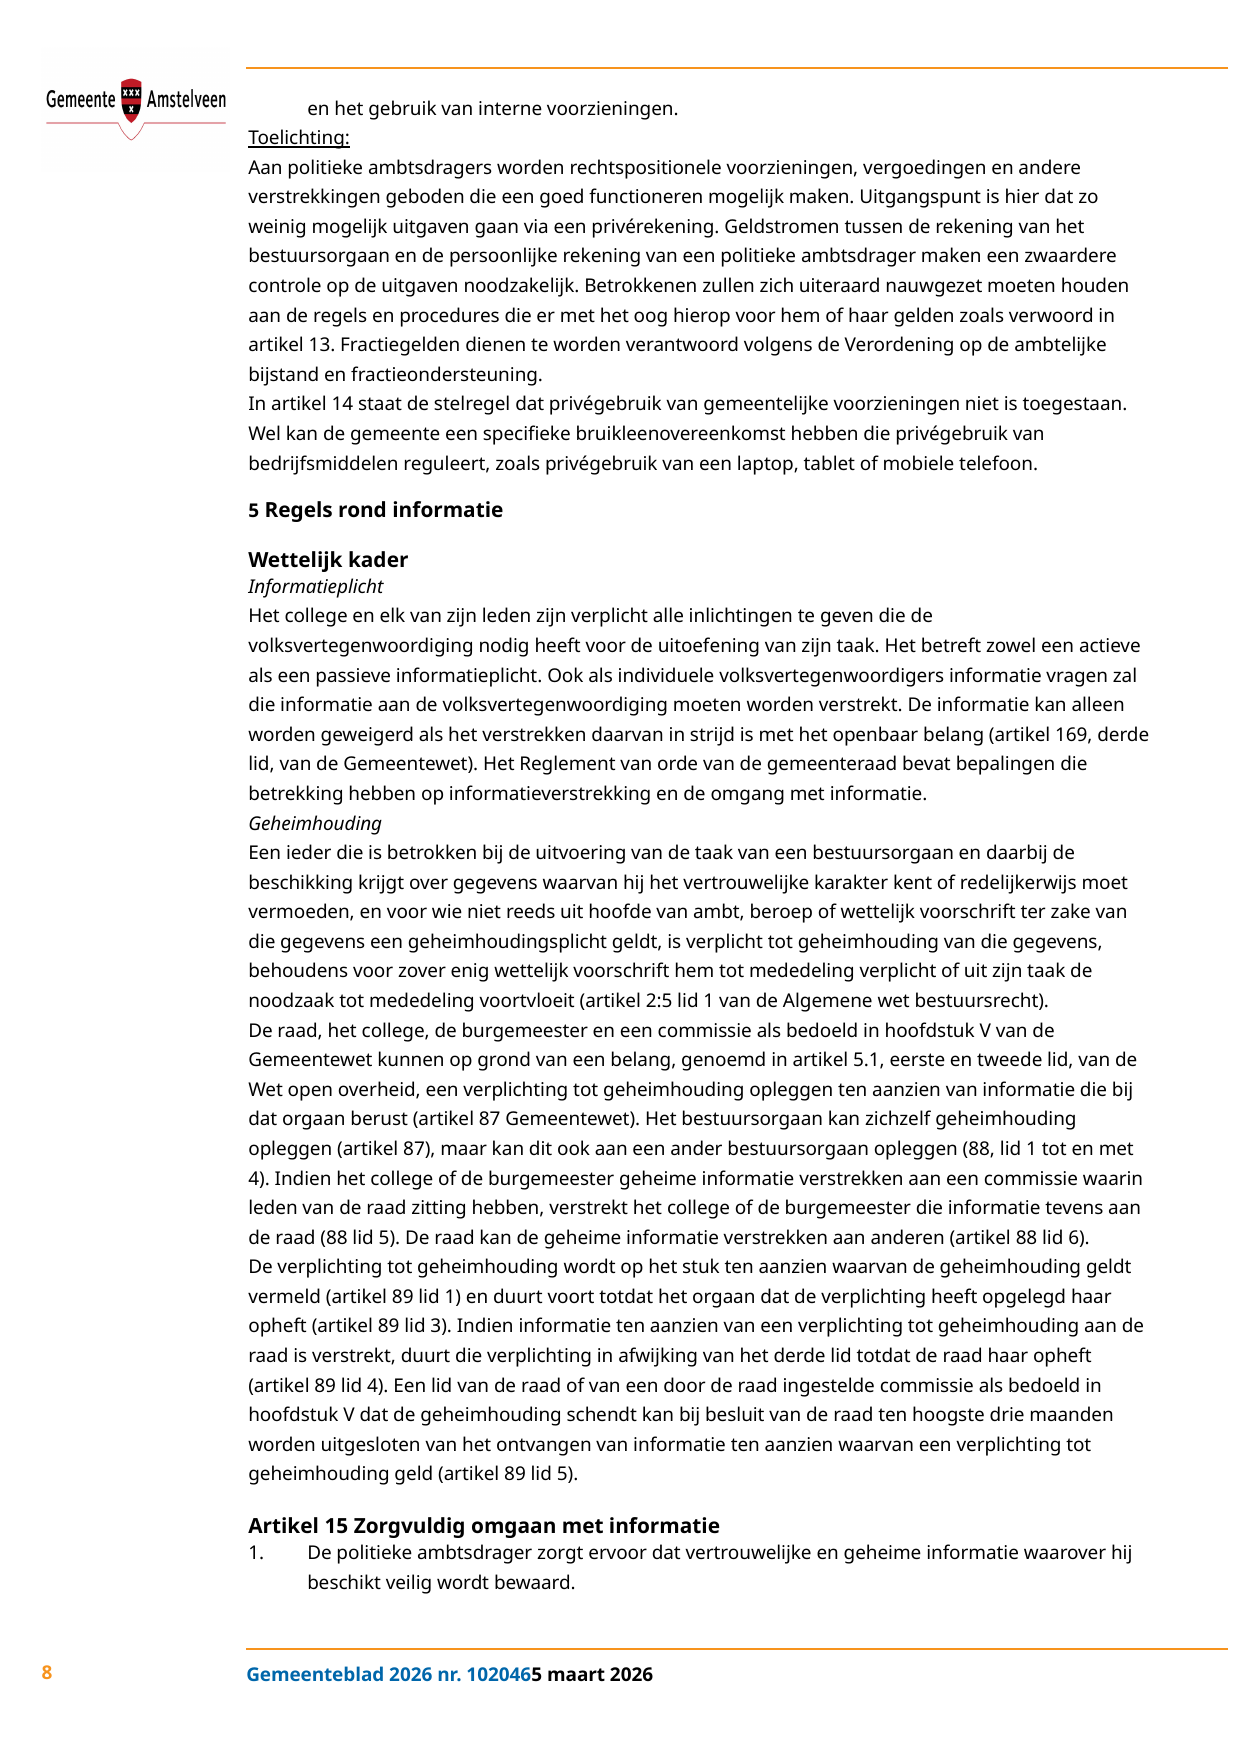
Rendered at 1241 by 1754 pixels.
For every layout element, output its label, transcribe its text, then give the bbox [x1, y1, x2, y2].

list en het gebruik van interne voorzieningen. [248, 95, 1152, 121]
text Toelichting: [248, 124, 1152, 150]
text De verplichting tot geheimhouding wordt op het stuk ten aanzien waarvan de geheimhouding geldt vermeld (artikel 89 lid 1) en duurt voort totdat het orgaan dat de verplichting heeft opgelegd haar opheft (artikel 89 lid 3). Indien informatie ten aanzien van een verplichting tot geheimhouding aan de raad is verstrekt, duurt die verplichting in afwijking van het derde lid totdat de raad haar opheft (artikel 89 lid 4). Een lid van de raad of van een door de raad ingestelde commissie als bedoeld in hoofdstuk V dat de geheimhouding schendt kan bij besluit van de raad ten hoogste drie maanden worden uitgesloten van het ontvangen van informatie ten aanzien waarvan een verplichting tot geheimhouding geld (artikel 89 lid 5). [248, 1253, 1152, 1486]
text Een ieder die is betrokken bij de uitvoering van de taak van een bestuursorgaan en daarbij de beschikking krijgt over gegevens waarvan hij het vertrouwelijke karakter kent of redelijkerwijs moet vermoeden, en voor wie niet reeds uit hoofde van ambt, beroep of wettelijk voorschrift ter zake van die gegevens een geheimhoudingsplicht geldt, is verplicht tot geheimhouding van die gegevens, behoudens voor zover enig wettelijk voorschrift hem tot mededeling verplicht of uit zijn taak de noodzaak tot mededeling voortvloeit (artikel 2:5 lid 1 van de Algemene wet bestuursrecht). [248, 839, 1152, 1013]
text Geheimhouding [248, 810, 1152, 836]
list De politieke ambtsdrager zorgt ervoor dat vertrouwelijke en geheime informatie waarover hij beschikt veilig wordt bewaard. [248, 1539, 1152, 1595]
text 5 Regels rond informatie [248, 495, 1152, 524]
text De raad, het college, de burgemeester en een commissie als bedoeld in hoofdstuk V van de Gemeentewet kunnen op grond van een belang, genoemd in artikel 5.1, eerste en tweede lid, van de Wet open overheid, een verplichting tot geheimhouding opleggen ten aanzien van informatie die bij dat orgaan berust (artikel 87 Gemeentewet). Het bestuursorgaan kan zichzelf geheimhouding opleggen (artikel 87), maar kan dit ook aan een ander bestuursorgaan opleggen (88, lid 1 tot en met 4). Indien het college of de burgemeester geheime informatie verstrekken aan een commissie waarin leden van de raad zitting hebben, verstrekt het college of de burgemeester die informatie tevens aan de raad (88 lid 5). De raad kan de geheime informatie verstrekken aan anderen (artikel 88 lid 6). [248, 1017, 1152, 1250]
picture [41, 47, 231, 172]
text Het college en elk van zijn leden zijn verplicht alle inlichtingen te geven die de volksvertegenwoordiging nodig heeft voor de uitoefening van zijn taak. Het betreft zowel een actieve als een passieve informatieplicht. Ook als individuele volksvertegenwoordigers informatie vragen zal die informatie aan de volksvertegenwoordiging moeten worden verstrekt. De informatie kan alleen worden geweigerd als het verstrekken daarvan in strijd is met het openbaar belang (artikel 169, derde lid, van de Gemeentewet). Het Reglement van orde van de gemeenteraad bevat bepalingen die betrekking hebben op informatieverstrekking en de omgang met informatie. [248, 603, 1152, 806]
text Wettelijk kader [248, 545, 1152, 573]
text Aan politieke ambtsdragers worden rechtspositionele voorzieningen, vergoedingen en andere verstrekkingen geboden die een goed functioneren mogelijk maken. Uitgangspunt is hier dat zo weinig mogelijk uitgaven gaan via een privérekening. Geldstromen tussen de rekening van het bestuursorgaan en de persoonlijke rekening van een politieke ambtsdrager maken een zwaardere controle op de uitgaven noodzakelijk. Betrokkenen zullen zich uiteraard nauwgezet moeten houden aan de regels en procedures die er met het oog hierop voor hem of haar gelden zoals verwoord in artikel 13. Fractiegelden dienen te worden verantwoord volgens de Verordening op de ambtelijke bijstand en fractieondersteuning. [248, 154, 1152, 387]
text In artikel 14 staat de stelregel dat privégebruik van gemeentelijke voorzieningen niet is toegestaan. Wel kan de gemeente een specifieke bruikleenovereenkomst hebben die privégebruik van bedrijfsmiddelen reguleert, zoals privégebruik van een laptop, tablet of mobiele telefoon. [248, 391, 1152, 476]
text Artikel 15 Zorgvuldig omgaan met informatie [248, 1511, 1152, 1539]
text Informatieplicht [248, 573, 1152, 599]
